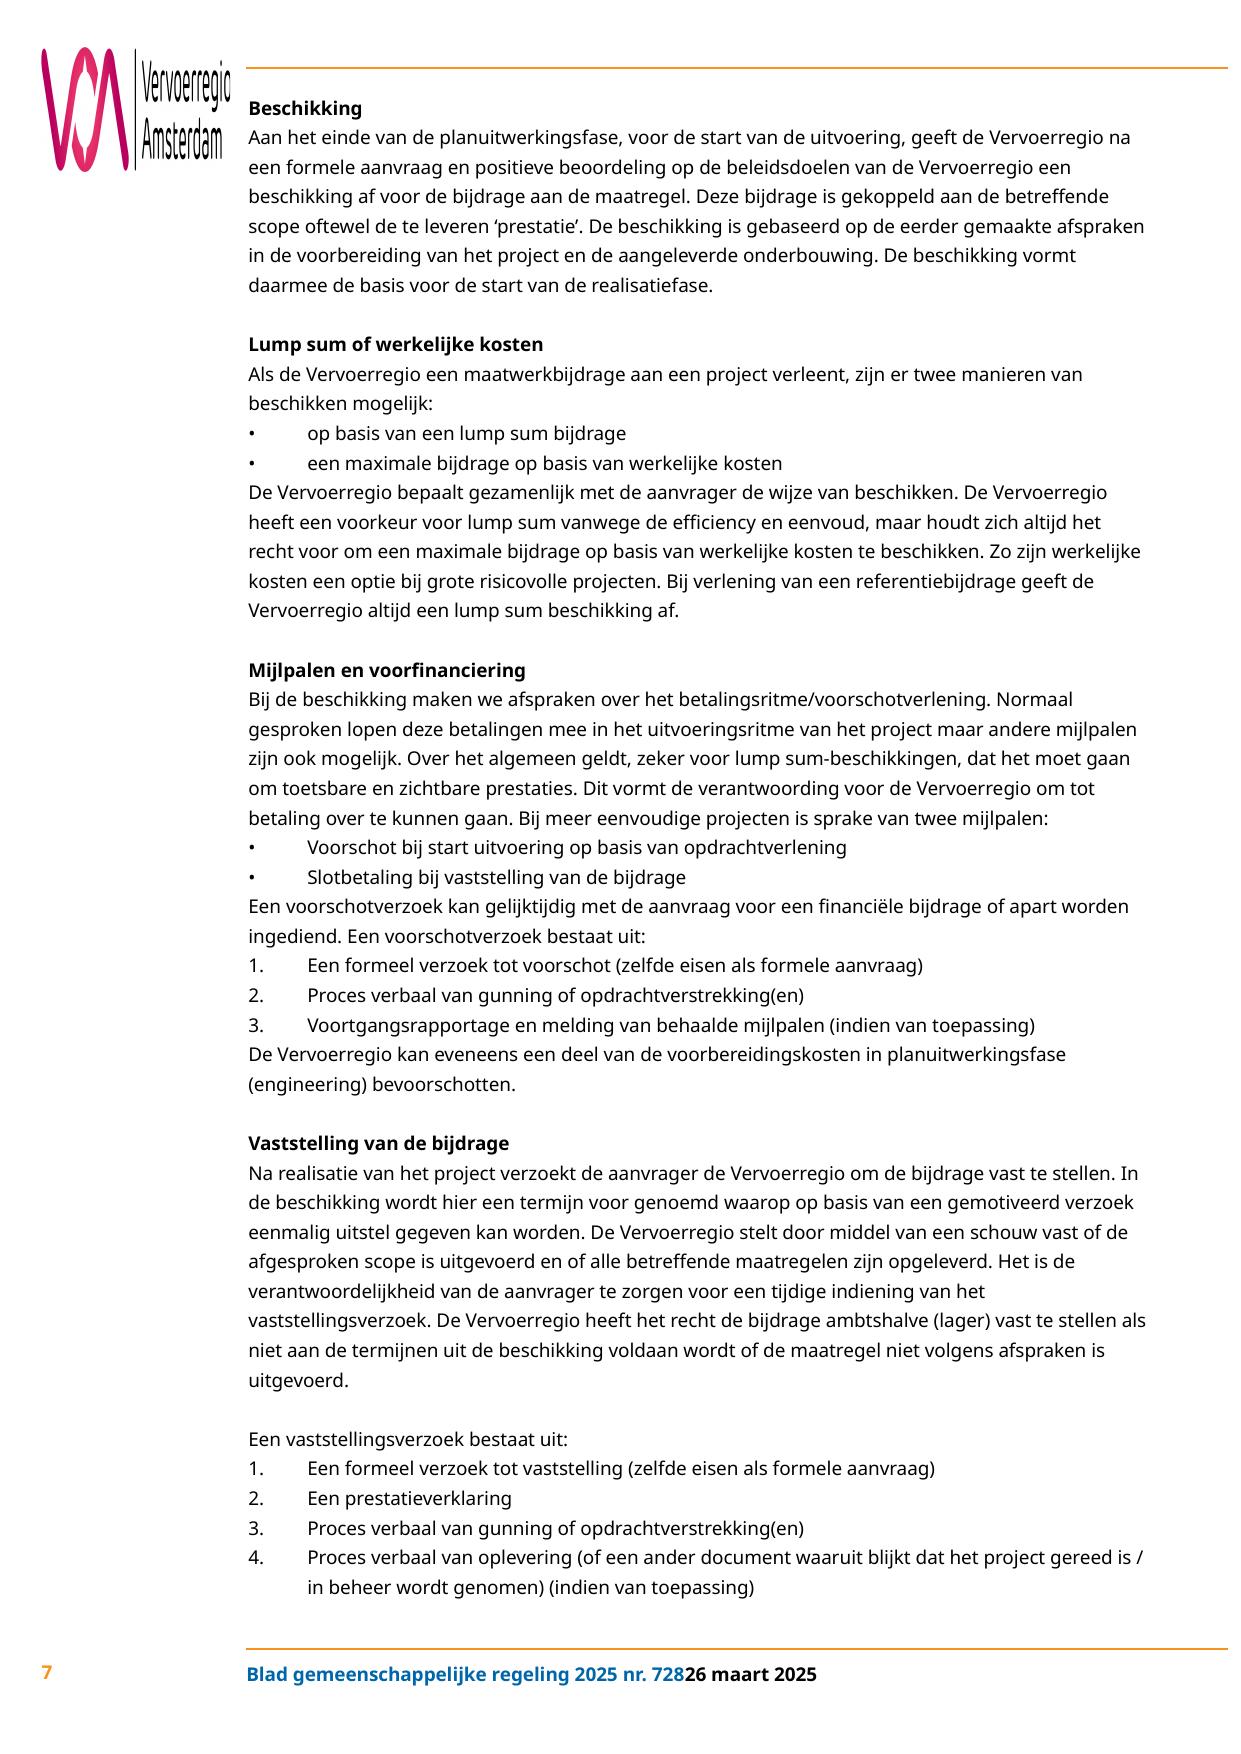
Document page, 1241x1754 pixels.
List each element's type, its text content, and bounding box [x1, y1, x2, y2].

list een maximale bijdrage op basis van werkelijke kosten [248, 450, 1152, 476]
text Een voorschotverzoek kan gelijktijdig met de aanvraag voor een financiële bijdrage of apart worden ingediend. Een voorschotverzoek bestaat uit: [248, 893, 1152, 949]
list Een formeel verzoek tot vaststelling (zelfde eisen als formele aanvraag) [248, 1456, 1152, 1481]
text Lump sum of werkelijke kosten [248, 331, 1152, 357]
list Slotbetaling bij vaststelling van de bijdrage [248, 864, 1152, 890]
text Mijlpalen en voorfinanciering [248, 657, 1152, 683]
text Beschikking [248, 95, 1152, 121]
list Proces verbaal van oplevering (of een ander document waaruit blijkt dat het project gereed is / in beheer wordt genomen) (indien van toepassing) [248, 1544, 1152, 1600]
list Proces verbaal van gunning of opdrachtverstrekking(en) [248, 982, 1152, 1008]
text Bij de beschikking maken we afspraken over het betalingsritme/voorschotverlening. Normaal gesproken lopen deze betalingen mee in het uitvoeringsritme van het project maar andere mijlpalen zijn ook mogelijk. Over het algemeen geldt, zeker voor lump sum-beschikkingen, dat het moet gaan om toetsbare en zichtbare prestaties. Dit vormt de verantwoording voor de Vervoerregio om tot betaling over te kunnen gaan. Bij meer eenvoudige projecten is sprake van twee mijlpalen: [248, 686, 1152, 831]
text Vaststelling van de bijdrage [248, 1130, 1152, 1156]
text De Vervoerregio bepaalt gezamenlijk met de aanvrager de wijze van beschikken. De Vervoerregio heeft een voorkeur voor lump sum vanwege de efficiency en eenvoud, maar houdt zich altijd het recht voor om een maximale bijdrage op basis van werkelijke kosten te beschikken. Zo zijn werkelijke kosten een optie bij grote risicovolle projecten. Bij verlening van een referentiebijdrage geeft de Vervoerregio altijd een lump sum beschikking af. [248, 479, 1152, 623]
picture [41, 47, 231, 172]
list Voorschot bij start uitvoering op basis van opdrachtverlening [248, 834, 1152, 860]
list op basis van een lump sum bijdrage [248, 420, 1152, 446]
list Een prestatieverklaring [248, 1485, 1152, 1511]
list Een formeel verzoek tot voorschot (zelfde eisen als formele aanvraag) [248, 953, 1152, 978]
text De Vervoerregio kan eveneens een deel van de voorbereidingskosten in planuitwerkingsfase (engineering) bevoorschotten. [248, 1041, 1152, 1097]
text Een vaststellingsverzoek bestaat uit: [248, 1426, 1152, 1452]
text Aan het einde van de planuitwerkingsfase, voor de start van de uitvoering, geeft de Vervoerregio na een formele aanvraag en positieve beoordeling op de beleidsdoelen van de Vervoerregio een beschikking af voor de bijdrage aan de maatregel. Deze bijdrage is gekoppeld aan de betreffende scope oftewel de te leveren ‘prestatie’. De beschikking is gebaseerd op de eerder gemaakte afspraken in de voorbereiding van het project en de aangeleverde onderbouwing. De beschikking vormt daarmee de basis voor de start van de realisatiefase. [248, 124, 1152, 298]
list Voortgangsrapportage en melding van behaalde mijlpalen (indien van toepassing) [248, 1012, 1152, 1038]
text Als de Vervoerregio een maatwerkbijdrage aan een project verleent, zijn er twee manieren van beschikken mogelijk: [248, 361, 1152, 416]
list Proces verbaal van gunning of opdrachtverstrekking(en) [248, 1515, 1152, 1541]
text Na realisatie van het project verzoekt de aanvrager de Vervoerregio om de bijdrage vast te stellen. In de beschikking wordt hier een termijn voor genoemd waarop op basis van een gemotiveerd verzoek eenmalig uitstel gegeven kan worden. De Vervoerregio stelt door middel van een schouw vast of de afgesproken scope is uitgevoerd en of alle betreffende maatregelen zijn opgeleverd. Het is de verantwoordelijkheid van de aanvrager te zorgen voor een tijdige indiening van het vaststellingsverzoek. De Vervoerregio heeft het recht de bijdrage ambtshalve (lager) vast te stellen als niet aan de termijnen uit de beschikking voldaan wordt of de maatregel niet volgens afspraken is uitgevoerd. [248, 1160, 1152, 1393]
